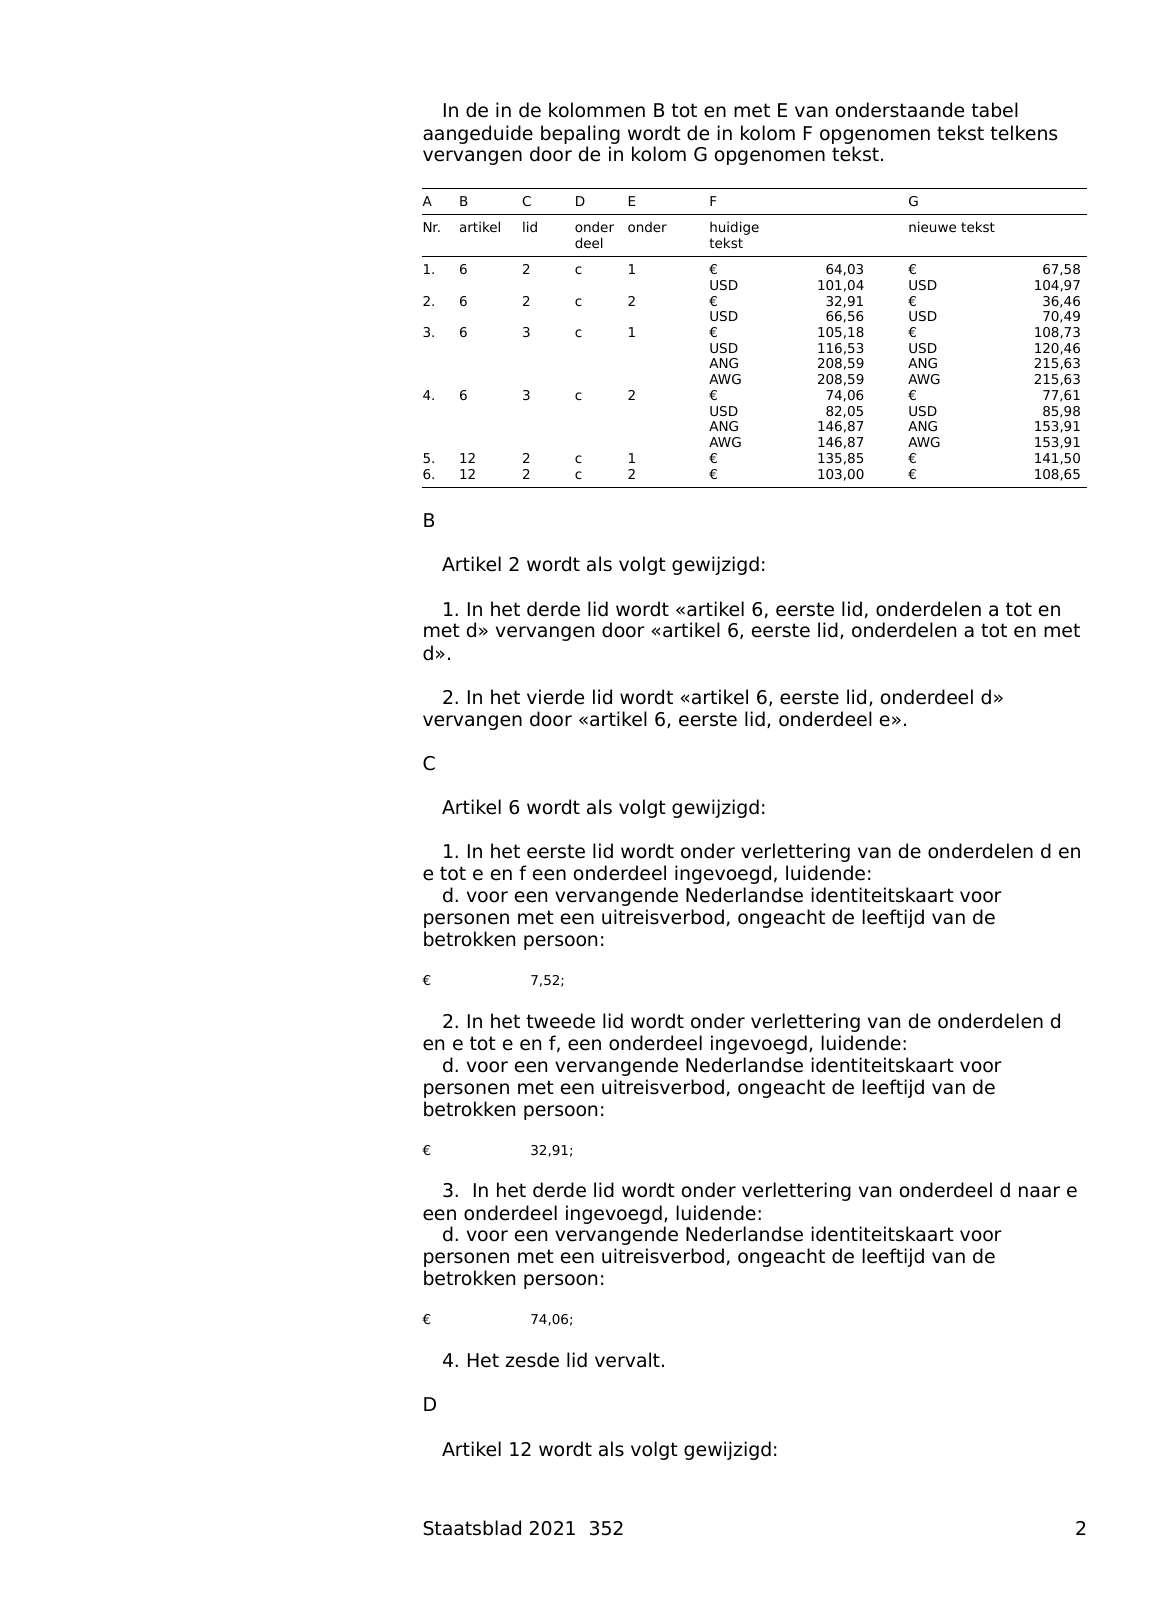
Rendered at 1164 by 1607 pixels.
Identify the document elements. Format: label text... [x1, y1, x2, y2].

table_cell ANG [703, 419, 797, 435]
table_cell 2 [516, 294, 568, 309]
table_cell lid [516, 215, 568, 256]
table_cell [870, 278, 902, 293]
table_cell 12 [453, 466, 516, 487]
table_cell 208,59 [797, 372, 870, 388]
table_cell 2. [422, 294, 453, 309]
table_cell [673, 257, 703, 278]
text 1. In het derde lid wordt «artikel 6, eerste lid, onderdelen a tot en met d» vervangen door «artikel 6, eerste lid, onderdelen a tot en met d». [422, 598, 1087, 664]
table_cell 101,04 [797, 278, 870, 293]
table_cell [673, 356, 703, 372]
table_cell [673, 215, 703, 256]
table_cell [673, 341, 703, 356]
table_cell [422, 404, 453, 419]
table_header 7,52; [524, 973, 1087, 988]
table_cell [516, 404, 568, 419]
table_cell 120,46 [1005, 341, 1087, 356]
table_header B [453, 189, 516, 214]
table_cell [1005, 215, 1087, 256]
table_cell [797, 215, 870, 256]
table_cell [870, 372, 902, 388]
table_cell 215,63 [1005, 356, 1087, 372]
table_cell 146,87 [797, 419, 870, 435]
table_cell [453, 278, 516, 293]
table_cell [569, 309, 621, 325]
table_cell 2 [621, 388, 672, 403]
table_cell [516, 341, 568, 356]
table_cell Nr. [422, 215, 453, 256]
table_header 32,91; [524, 1143, 1087, 1158]
table_cell [422, 341, 453, 356]
table_cell AWG [703, 435, 797, 451]
table_cell [621, 356, 672, 372]
text Artikel 12 wordt als volgt gewijzigd: [422, 1438, 1087, 1460]
table_cell 208,59 [797, 356, 870, 372]
table_cell [516, 356, 568, 372]
table_cell [870, 257, 902, 278]
table_cell [621, 419, 672, 435]
table_cell [621, 435, 672, 451]
table_cell 4. [422, 388, 453, 403]
text B [422, 510, 1087, 532]
table_cell € [703, 257, 797, 278]
table_cell [422, 419, 453, 435]
text Artikel 2 wordt als volgt gewijzigd: [422, 554, 1087, 576]
table_cell 153,91 [1005, 435, 1087, 451]
text In de in de kolommen B tot en met E van onderstaande tabel aangeduide bepaling wordt de in kolom F opgenomen tekst telkens vervangen door de in kolom G opgenomen tekst. [422, 100, 1087, 166]
table_cell 153,91 [1005, 419, 1087, 435]
table_cell [453, 404, 516, 419]
table_cell [516, 278, 568, 293]
table_header 74,06; [524, 1312, 1087, 1328]
table_cell 2 [516, 466, 568, 487]
table_cell 108,65 [1005, 466, 1087, 487]
table_cell 141,50 [1005, 451, 1087, 466]
table_cell AWG [902, 372, 1004, 388]
table_cell c [569, 325, 621, 341]
table_cell 85,98 [1005, 404, 1087, 419]
table_cell [453, 309, 516, 325]
text d. voor een vervangende Nederlandse identiteitskaart voor personen met een uitreisverbod, ongeacht de leeftijd van de betrokken persoon: [422, 885, 1087, 951]
table_cell € [902, 257, 1004, 278]
table_cell [673, 466, 703, 487]
table_header C [516, 189, 568, 214]
table_cell 2 [621, 294, 672, 309]
table_cell [673, 404, 703, 419]
table_cell USD [902, 278, 1004, 293]
table_cell 70,49 [1005, 309, 1087, 325]
table_cell [422, 435, 453, 451]
table_cell 3 [516, 325, 568, 341]
table_cell [870, 466, 902, 487]
table_cell 64,03 [797, 257, 870, 278]
table_cell 6. [422, 466, 453, 487]
table_cell 82,05 [797, 404, 870, 419]
table_cell [422, 356, 453, 372]
table_cell c [569, 294, 621, 309]
table_cell [870, 325, 902, 341]
table_cell USD [902, 404, 1004, 419]
table_cell [422, 278, 453, 293]
table_cell [621, 278, 672, 293]
table_cell [422, 309, 453, 325]
table_header [673, 189, 703, 214]
table_cell AWG [703, 372, 797, 388]
table_cell [422, 372, 453, 388]
table_cell c [569, 257, 621, 278]
table_cell 77,61 [1005, 388, 1087, 403]
table_cell [453, 356, 516, 372]
table_cell [673, 419, 703, 435]
table_cell [621, 372, 672, 388]
table_cell 6 [453, 325, 516, 341]
table_cell [673, 325, 703, 341]
table_cell € [902, 294, 1004, 309]
table_cell USD [902, 309, 1004, 325]
table_cell [621, 341, 672, 356]
table_cell [569, 419, 621, 435]
text d. voor een vervangende Nederlandse identiteitskaart voor personen met een uitreisverbod, ongeacht de leeftijd van de betrokken persoon: [422, 1055, 1087, 1121]
table_cell ANG [902, 419, 1004, 435]
table_cell [516, 372, 568, 388]
text 3. In het derde lid wordt onder verlettering van onderdeel d naar e een onderdeel ingevoegd, luidende: [422, 1180, 1087, 1224]
table_cell onder [621, 215, 672, 256]
table_cell 3. [422, 325, 453, 341]
table_header A [422, 189, 453, 214]
text 4. Het zesde lid vervalt. [422, 1350, 1087, 1372]
table_header E [621, 189, 672, 214]
table_cell [870, 309, 902, 325]
table_cell [870, 356, 902, 372]
table_cell [569, 372, 621, 388]
table_cell [453, 419, 516, 435]
table_cell [673, 451, 703, 466]
table_cell [453, 341, 516, 356]
table_cell [453, 372, 516, 388]
table_cell USD [703, 278, 797, 293]
table_cell nieuwe tekst [902, 215, 1004, 256]
table_cell 2 [516, 257, 568, 278]
table_cell € [703, 388, 797, 403]
table_cell € [703, 451, 797, 466]
table_cell 5. [422, 451, 453, 466]
table_cell [673, 372, 703, 388]
table_cell 12 [453, 451, 516, 466]
table_cell 215,63 [1005, 372, 1087, 388]
table_cell artikel [453, 215, 516, 256]
table_cell 2 [516, 451, 568, 466]
table_cell 32,91 [797, 294, 870, 309]
table_cell AWG [902, 435, 1004, 451]
table_cell [870, 451, 902, 466]
table_cell [870, 419, 902, 435]
table_cell [621, 309, 672, 325]
table_header D [569, 189, 621, 214]
table_cell [673, 435, 703, 451]
table_cell € [902, 451, 1004, 466]
table_header G [902, 189, 1004, 214]
table_header € [422, 1312, 524, 1328]
table_cell [516, 309, 568, 325]
table_cell [453, 435, 516, 451]
text d. voor een vervangende Nederlandse identiteitskaart voor personen met een uitreisverbod, ongeacht de leeftijd van de betrokken persoon: [422, 1224, 1087, 1290]
table_cell 66,56 [797, 309, 870, 325]
table_cell 1. [422, 257, 453, 278]
text D [422, 1394, 1087, 1416]
table_cell huidige tekst [703, 215, 797, 256]
text C [422, 753, 1087, 775]
table_cell 116,53 [797, 341, 870, 356]
table_cell 104,97 [1005, 278, 1087, 293]
table_cell USD [703, 404, 797, 419]
table_cell 67,58 [1005, 257, 1087, 278]
table_cell USD [703, 341, 797, 356]
table_header € [422, 1143, 524, 1158]
text Artikel 6 wordt als volgt gewijzigd: [422, 797, 1087, 819]
table_cell 108,73 [1005, 325, 1087, 341]
table_cell [870, 341, 902, 356]
table_cell € [902, 388, 1004, 403]
table_cell USD [703, 309, 797, 325]
text 1. In het eerste lid wordt onder verlettering van de onderdelen d en e tot e en f een onderdeel ingevoegd, luidende: [422, 841, 1087, 885]
table_header [1005, 189, 1087, 214]
table_header F [703, 189, 797, 214]
table_cell 3 [516, 388, 568, 403]
table_cell € [902, 325, 1004, 341]
text 2. In het tweede lid wordt onder verlettering van de onderdelen d en e tot e en f, een onderdeel ingevoegd, luidende: [422, 1011, 1087, 1055]
table_cell c [569, 466, 621, 487]
table_cell [870, 388, 902, 403]
table_cell 6 [453, 388, 516, 403]
table_cell [673, 278, 703, 293]
table_cell USD [902, 341, 1004, 356]
table_cell 146,87 [797, 435, 870, 451]
table_cell [673, 309, 703, 325]
table_cell 135,85 [797, 451, 870, 466]
table_cell [516, 419, 568, 435]
table_cell [870, 294, 902, 309]
table_cell 1 [621, 451, 672, 466]
table_cell € [703, 325, 797, 341]
table_cell [569, 404, 621, 419]
table_cell [870, 215, 902, 256]
table_cell 74,06 [797, 388, 870, 403]
table_cell c [569, 388, 621, 403]
table_header € [422, 973, 524, 988]
table_cell [569, 278, 621, 293]
table_cell 1 [621, 257, 672, 278]
table_cell 2 [621, 466, 672, 487]
table_cell [569, 435, 621, 451]
table_cell [870, 435, 902, 451]
table_cell 36,46 [1005, 294, 1087, 309]
table_cell € [703, 294, 797, 309]
table_cell c [569, 451, 621, 466]
table_cell ANG [902, 356, 1004, 372]
table_cell [870, 404, 902, 419]
table_header [870, 189, 902, 214]
table_cell ANG [703, 356, 797, 372]
table_cell onderdeel [569, 215, 621, 256]
table_header [797, 189, 870, 214]
table_cell [569, 341, 621, 356]
table_cell 6 [453, 257, 516, 278]
table_cell 105,18 [797, 325, 870, 341]
table_cell [569, 356, 621, 372]
table_cell 103,00 [797, 466, 870, 487]
text 2. In het vierde lid wordt «artikel 6, eerste lid, onderdeel d» vervangen door «artikel 6, eerste lid, onderdeel e». [422, 687, 1087, 731]
table_cell [516, 435, 568, 451]
table_cell 1 [621, 325, 672, 341]
table_cell € [902, 466, 1004, 487]
table_cell [673, 388, 703, 403]
table_cell [621, 404, 672, 419]
table_cell 6 [453, 294, 516, 309]
table_cell [673, 294, 703, 309]
table_cell € [703, 466, 797, 487]
